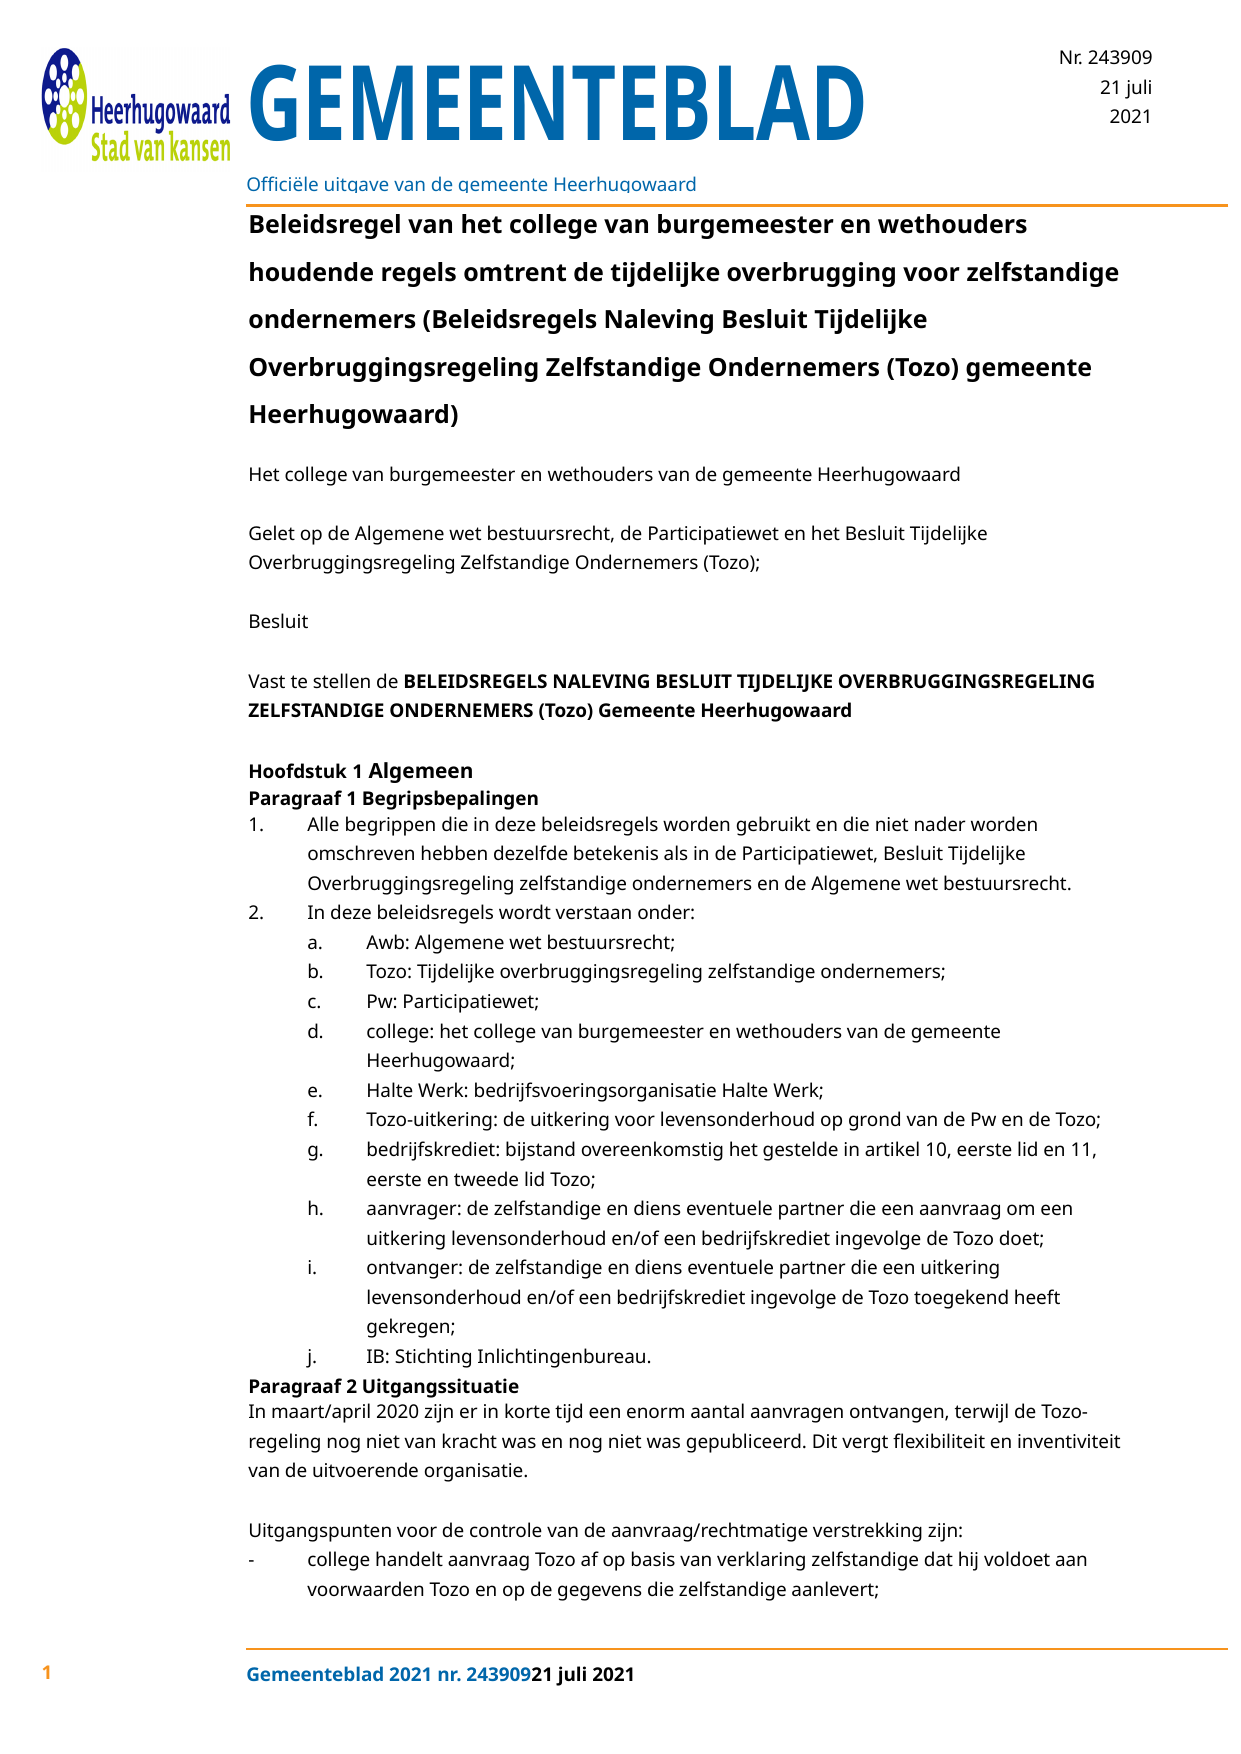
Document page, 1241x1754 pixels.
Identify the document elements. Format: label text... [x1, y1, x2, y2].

list college handelt aanvraag Tozo af op basis van verklaring zelfstandige dat hij voldoet aan voorwaarden Tozo en op de gegevens die zelfstandige aanlevert; [248, 1546, 1152, 1602]
text Beleidsregel van het college van burgemeester en wethouders houdende regels omtrent de tijdelijke overbrugging voor zelfstandige ondernemers (Beleidsregels Naleving Besluit Tijdelijke Overbruggingsregeling Zelfstandige Ondernemers (Tozo) gemeente Heerhugowaard) [248, 207, 1152, 431]
text Hoofdstuk 1 Algemeen [248, 757, 1152, 785]
text Vast te stellen de BELEIDSREGELS NALEVING BESLUIT TIJDELIJKE OVERBRUGGINGSREGELING ZELFSTANDIGE ONDERNEMERS (Tozo) Gemeente Heerhugowaard [248, 668, 1152, 723]
text Paragraaf 2 Uitgangssituatie [248, 1373, 1152, 1398]
list Pw: Participatiewet; [307, 988, 1152, 1014]
text In maart/april 2020 zijn er in korte tijd een enorm aantal aanvragen ontvangen, terwijl de Tozo-regeling nog niet van kracht was en nog niet was gepubliceerd. Dit vergt flexibiliteit en inventiviteit van de uitvoerende organisatie. [248, 1398, 1152, 1483]
list IB: Stichting Inlichtingenbureau. [307, 1343, 1152, 1369]
text Paragraaf 1 Begripsbepalingen [248, 785, 1152, 811]
text Het college van burgemeester en wethouders van de gemeente Heerhugowaard [248, 461, 1152, 486]
list college: het college van burgemeester en wethouders van de gemeente Heerhugowaard; [307, 1018, 1152, 1073]
list Tozo: Tijdelijke overbruggingsregeling zelfstandige ondernemers; [307, 959, 1152, 984]
list ontvanger: de zelfstandige en diens eventuele partner die een uitkering levensonderhoud en/of een bedrijfskrediet ingevolge de Tozo toegekend heeft gekregen; [307, 1254, 1152, 1339]
list Tozo-uitkering: de uitkering voor levensonderhoud op grond van de Pw en de Tozo; [307, 1107, 1152, 1132]
list Alle begrippen die in deze beleidsregels worden gebruikt en die niet nader worden omschreven hebben dezelfde betekenis als in de Participatiewet, Besluit Tijdelijke Overbruggingsregeling zelfstandige ondernemers en de Algemene wet bestuursrecht. [248, 811, 1152, 896]
list Halte Werk: bedrijfsvoeringsorganisatie Halte Werk; [307, 1077, 1152, 1103]
text Gelet op de Algemene wet bestuursrecht, de Participatiewet en het Besluit Tijdelijke Overbruggingsregeling Zelfstandige Ondernemers (Tozo); [248, 520, 1152, 575]
list Awb: Algemene wet bestuursrecht; [307, 929, 1152, 955]
list aanvrager: de zelfstandige en diens eventuele partner die een aanvraag om een uitkering levensonderhoud en/of een bedrijfskrediet ingevolge de Tozo doet; [307, 1195, 1152, 1251]
list bedrijfskrediet: bijstand overeenkomstig het gestelde in artikel 10, eerste lid en 11, eerste en tweede lid Tozo; [307, 1136, 1152, 1191]
picture [41, 47, 231, 172]
list In deze beleidsregels wordt verstaan onder: [248, 899, 1152, 925]
text Besluit [248, 609, 1152, 634]
text Uitgangspunten voor de controle van de aanvraag/rechtmatige verstrekking zijn: [248, 1517, 1152, 1543]
